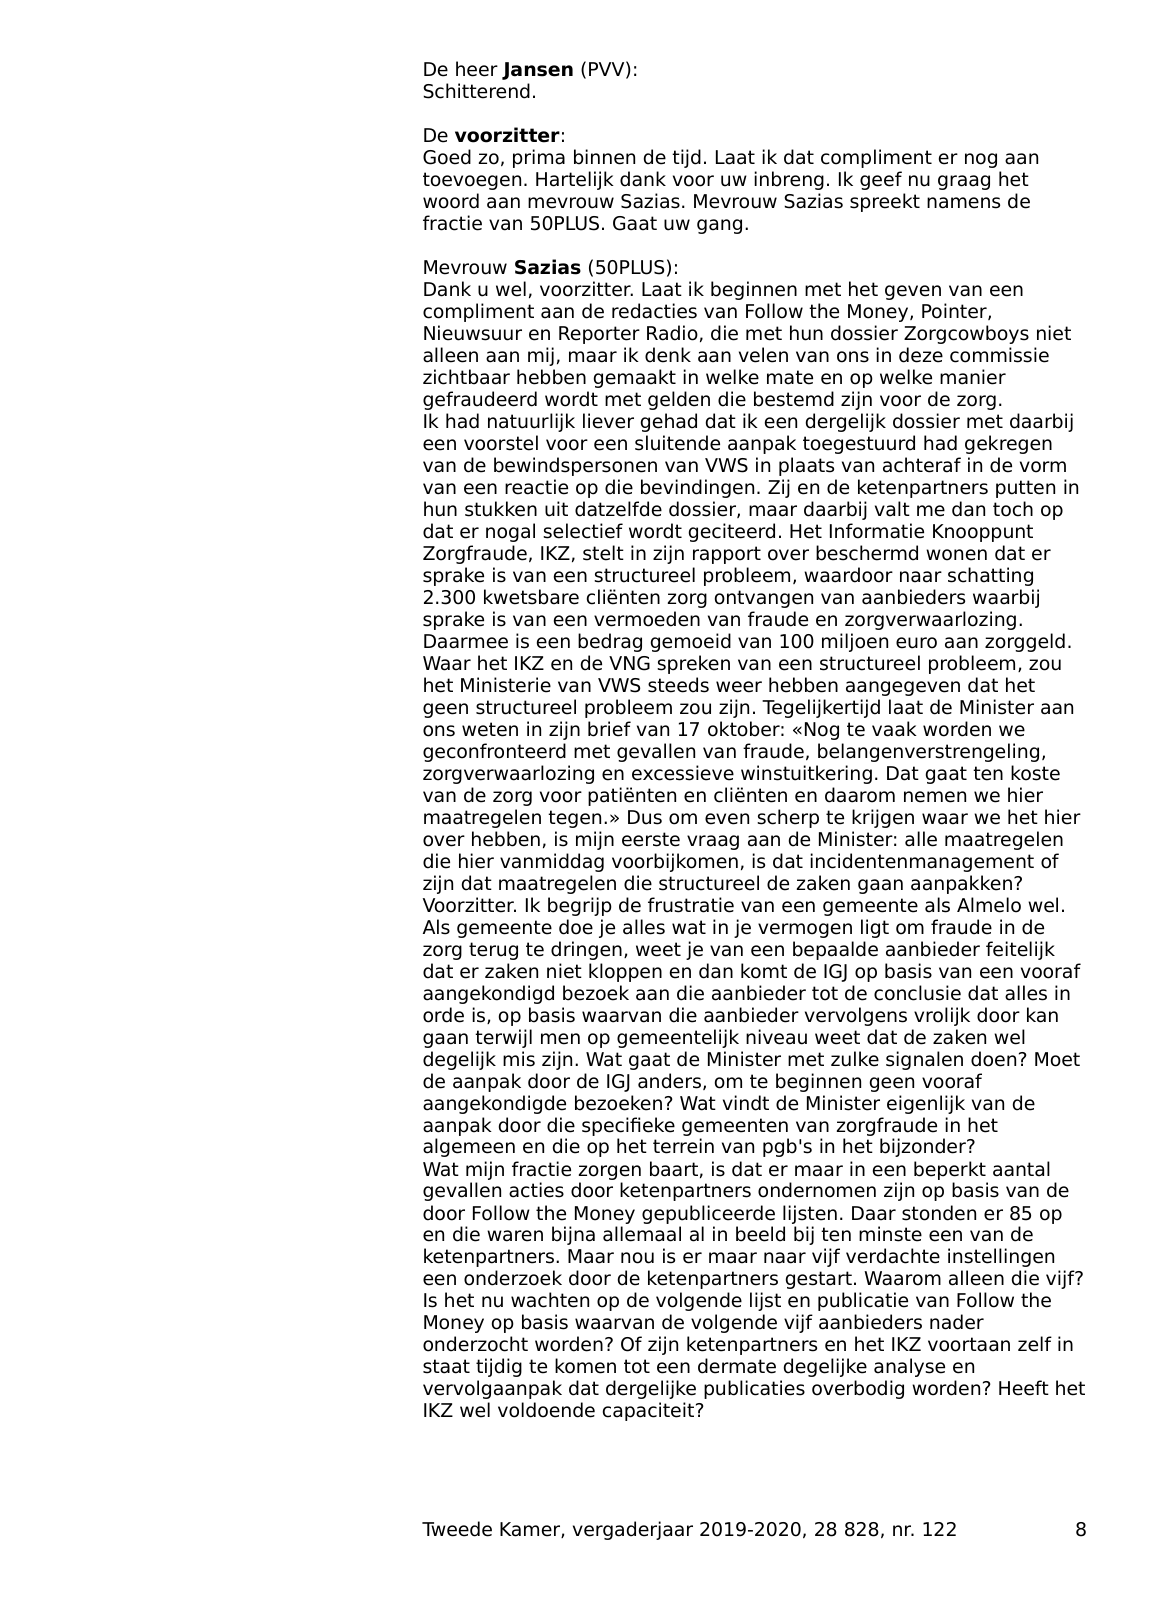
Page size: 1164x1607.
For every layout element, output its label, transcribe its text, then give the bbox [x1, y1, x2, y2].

text Ik had natuurlijk liever gehad dat ik een dergelijk dossier met daarbij een voorstel voor een sluitende aanpak toegestuurd had gekregen van de bewindspersonen van VWS in plaats van achteraf in de vorm van een reactie op die bevindingen. Zij en de ketenpartners putten in hun stukken uit datzelfde dossier, maar daarbij valt me dan toch op dat er nogal selectief wordt geciteerd. Het Informatie Knooppunt Zorgfraude, IKZ, stelt in zijn rapport over beschermd wonen dat er sprake is van een structureel probleem, waardoor naar schatting 2.300 kwetsbare cliënten zorg ontvangen van aanbieders waarbij sprake is van een vermoeden van fraude en zorgverwaarlozing. Daarmee is een bedrag gemoeid van 100 miljoen euro aan zorggeld. Waar het IKZ en de VNG spreken van een structureel probleem, zou het Ministerie van VWS steeds weer hebben aangegeven dat het geen structureel probleem zou zijn. Tegelijkertijd laat de Minister aan ons weten in zijn brief van 17 oktober: «Nog te vaak worden we geconfronteerd met gevallen van fraude, belangenverstrengeling, zorgverwaarlozing en excessieve winstuitkering. Dat gaat ten koste van de zorg voor patiënten en cliënten en daarom nemen we hier maatregelen tegen.» Dus om even scherp te krijgen waar we het hier over hebben, is mijn eerste vraag aan de Minister: alle maatregelen die hier vanmiddag voorbijkomen, is dat incidentenmanagement of zijn dat maatregelen die structureel de zaken gaan aanpakken? [422, 411, 1087, 895]
text Wat mijn fractie zorgen baart, is dat er maar in een beperkt aantal gevallen acties door ketenpartners ondernomen zijn op basis van de door Follow the Money gepubliceerde lijsten. Daar stonden er 85 op en die waren bijna allemaal al in beeld bij ten minste een van de ketenpartners. Maar nou is er maar naar vijf verdachte instellingen een onderzoek door de ketenpartners gestart. Waarom alleen die vijf? Is het nu wachten op de volgende lijst en publicatie van Follow the Money op basis waarvan de volgende vijf aanbieders nader onderzocht worden? Of zijn ketenpartners en het IKZ voortaan zelf in staat tijdig te komen tot een dermate degelijke analyse en vervolgaanpak dat dergelijke publicaties overbodig worden? Heeft het IKZ wel voldoende capaciteit? [422, 1158, 1087, 1422]
text De heer Jansen (PVV): [422, 59, 1087, 81]
text Voorzitter. Ik begrijp de frustratie van een gemeente als Almelo wel. Als gemeente doe je alles wat in je vermogen ligt om fraude in de zorg terug te dringen, weet je van een bepaalde aanbieder feitelijk dat er zaken niet kloppen en dan komt de IGJ op basis van een vooraf aangekondigd bezoek aan die aanbieder tot de conclusie dat alles in orde is, op basis waarvan die aanbieder vervolgens vrolijk door kan gaan terwijl men op gemeentelijk niveau weet dat de zaken wel degelijk mis zijn. Wat gaat de Minister met zulke signalen doen? Moet de aanpak door de IGJ anders, om te beginnen geen vooraf aangekondigde bezoeken? Wat vindt de Minister eigenlijk van de aanpak door die specifieke gemeenten van zorgfraude in het algemeen en die op het terrein van pgb's in het bijzonder? [422, 895, 1087, 1158]
text Dank u wel, voorzitter. Laat ik beginnen met het geven van een compliment aan de redacties van Follow the Money, Pointer, Nieuwsuur en Reporter Radio, die met hun dossier Zorgcowboys niet alleen aan mij, maar ik denk aan velen van ons in deze commissie zichtbaar hebben gemaakt in welke mate en op welke manier gefraudeerd wordt met gelden die bestemd zijn voor de zorg. [422, 279, 1087, 411]
text Schitterend. [422, 81, 1087, 103]
text De voorzitter: [422, 125, 1087, 147]
text Mevrouw Sazias (50PLUS): [422, 257, 1087, 279]
text Goed zo, prima binnen de tijd. Laat ik dat compliment er nog aan toevoegen. Hartelijk dank voor uw inbreng. Ik geef nu graag het woord aan mevrouw Sazias. Mevrouw Sazias spreekt namens de fractie van 50PLUS. Gaat uw gang. [422, 147, 1087, 235]
